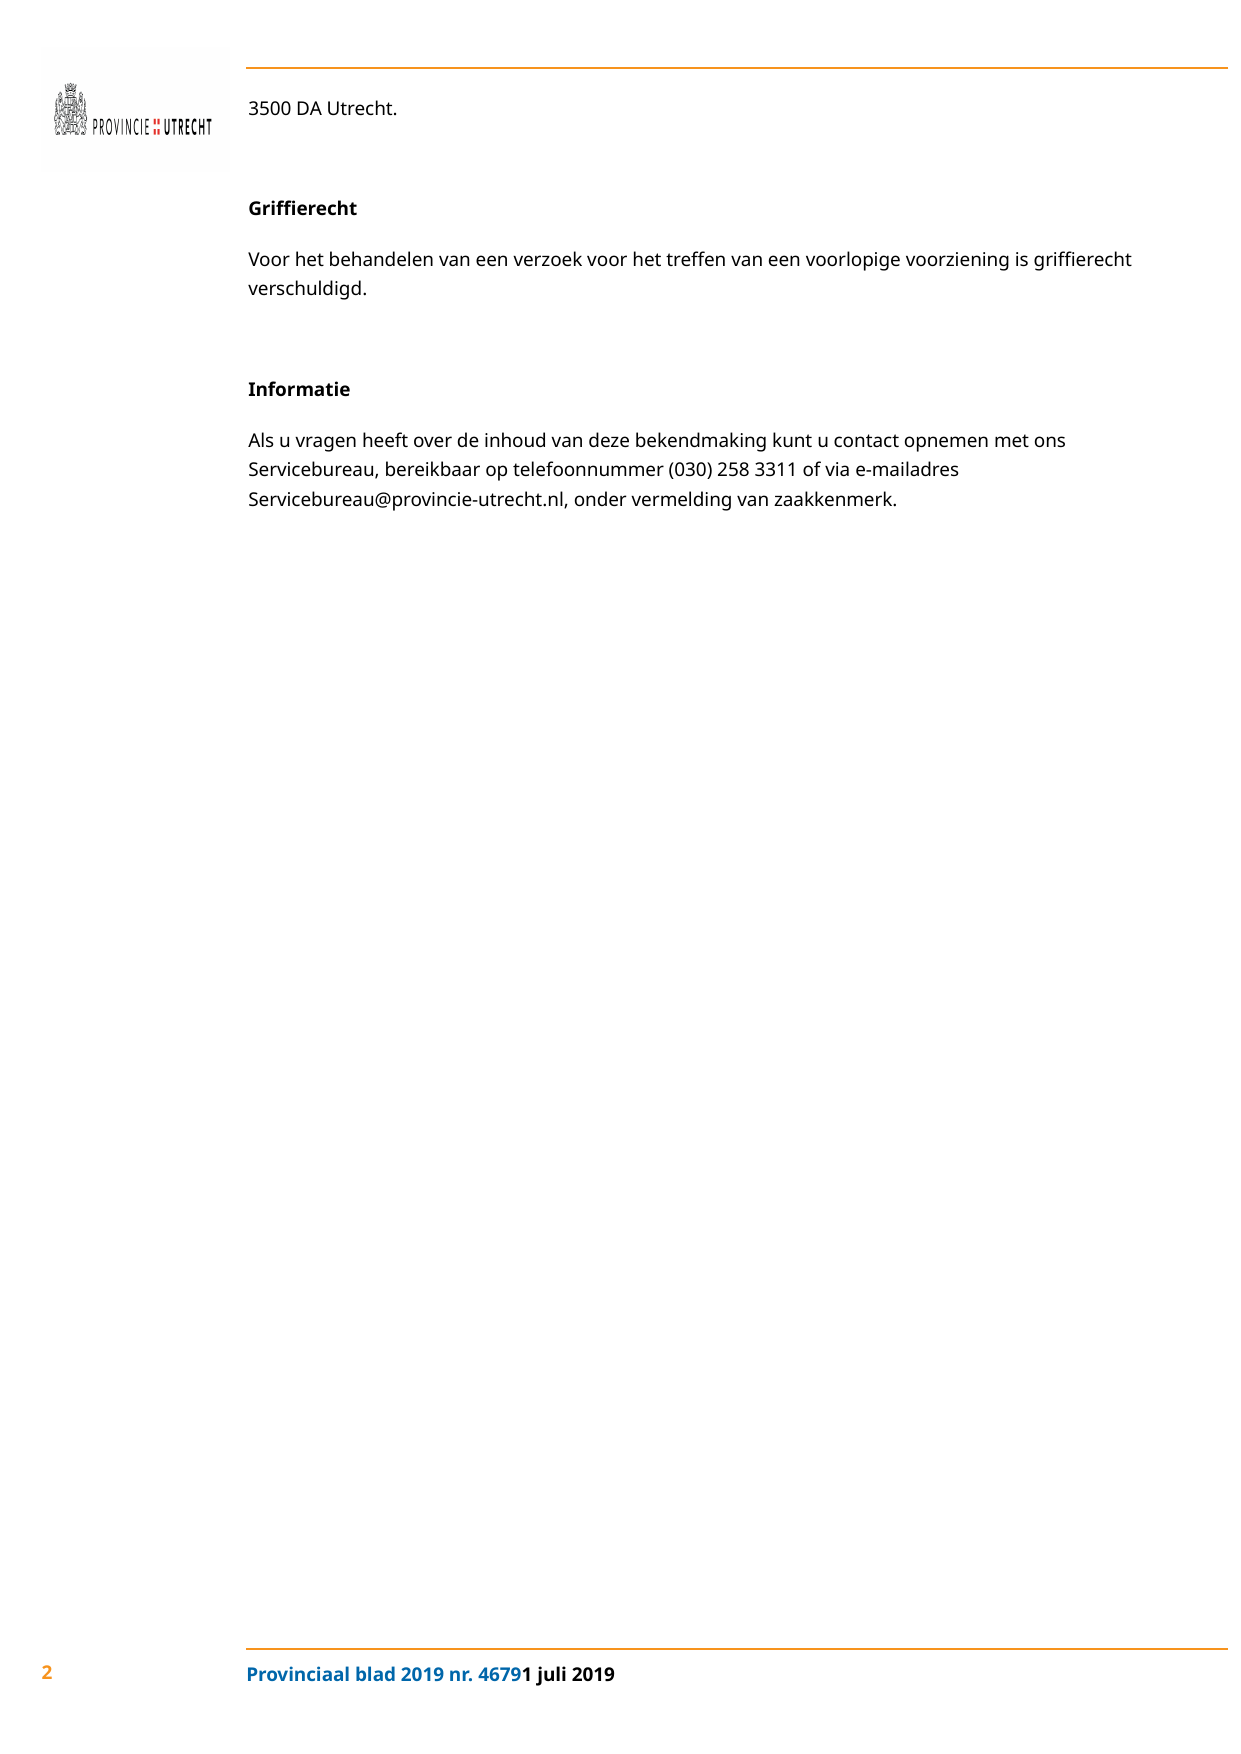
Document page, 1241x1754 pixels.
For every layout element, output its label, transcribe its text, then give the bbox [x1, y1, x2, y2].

text Griffierecht [248, 196, 1152, 221]
picture [41, 47, 231, 172]
text Als u vragen heeft over de inhoud van deze bekendmaking kunt u contact opnemen met ons Servicebureau, bereikbaar op telefoonnummer (030) 258 3311 of via e-mailadres Servicebureau@provincie-utrecht.nl, onder vermelding van zaakkenmerk. [248, 427, 1152, 512]
text Informatie [248, 376, 1152, 402]
text 3500 DA Utrecht. [248, 95, 1152, 121]
text Voor het behandelen van een verzoek voor het treffen van een voorlopige voorziening is griffierecht verschuldigd. [248, 246, 1152, 301]
